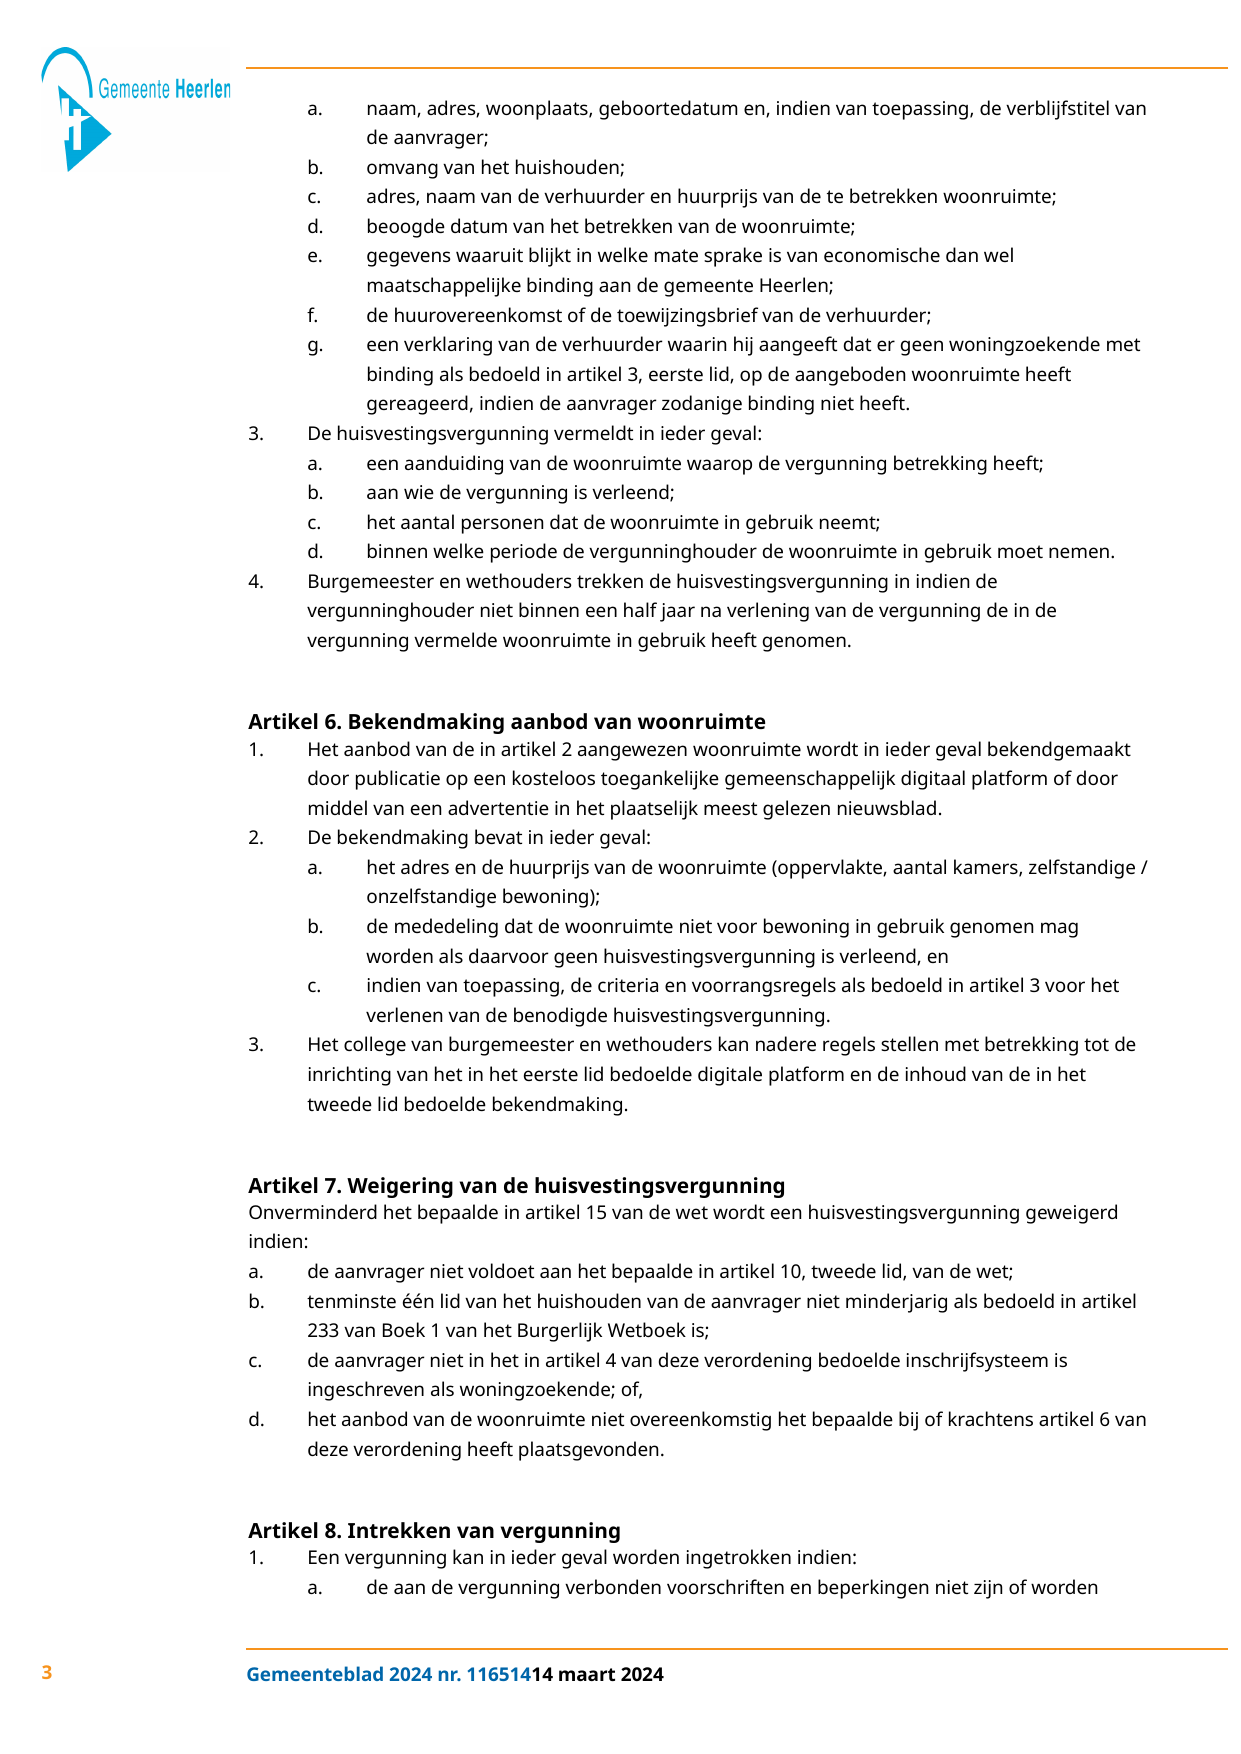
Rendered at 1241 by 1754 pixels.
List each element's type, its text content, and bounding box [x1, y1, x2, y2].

text Artikel 6. Bekendmaking aanbod van woonruimte [248, 707, 1152, 736]
list Het college van burgemeester en wethouders kan nadere regels stellen met betrekking tot de inrichting van het in het eerste lid bedoelde digitale platform en de inhoud van de in het tweede lid bedoelde bekendmaking. [248, 1032, 1152, 1116]
list het aanbod van de woonruimte niet overeenkomstig het bepaalde bij of krachtens artikel 6 van deze verordening heeft plaatsgevonden. [248, 1406, 1152, 1462]
list Het aanbod van de in artikel 2 aangewezen woonruimte wordt in ieder geval bekendgemaakt door publicatie op een kosteloos toegankelijke gemeenschappelijk digitaal platform of door middel van een advertentie in het plaatselijk meest gelezen nieuwsblad. [248, 736, 1152, 821]
list De huisvestingsvergunning vermeldt in ieder geval: [248, 420, 1152, 446]
list omvang van het huishouden; [307, 154, 1152, 180]
list gegevens waaruit blijkt in welke mate sprake is van economische dan wel maatschappelijke binding aan de gemeente Heerlen; [307, 243, 1152, 298]
text Artikel 7. Weigering van de huisvestingsvergunning [248, 1171, 1152, 1199]
list de aanvrager niet in het in artikel 4 van deze verordening bedoelde inschrijfsysteem is ingeschreven als woningzoekende; of, [248, 1347, 1152, 1402]
list indien van toepassing, de criteria en voorrangsregels als bedoeld in artikel 3 voor het verlenen van de benodigde huisvestingsvergunning. [307, 972, 1152, 1028]
list adres, naam van de verhuurder en huurprijs van de te betrekken woonruimte; [307, 183, 1152, 209]
list de aan de vergunning verbonden voorschriften en beperkingen niet zijn of worden [307, 1574, 1152, 1599]
list een verklaring van de verhuurder waarin hij aangeeft dat er geen woningzoekende met binding als bedoeld in artikel 3, eerste lid, op de aangeboden woonruimte heeft gereageerd, indien de aanvrager zodanige binding niet heeft. [307, 331, 1152, 416]
list Een vergunning kan in ieder geval worden ingetrokken indien: [248, 1544, 1152, 1570]
text Onverminderd het bepaalde in artikel 15 van de wet wordt een huisvestingsvergunning geweigerd indien: [248, 1199, 1152, 1254]
list het aantal personen dat de woonruimte in gebruik neemt; [307, 509, 1152, 535]
list Burgemeester en wethouders trekken de huisvestingsvergunning in indien de vergunninghouder niet binnen een half jaar na verlening van de vergunning de in de vergunning vermelde woonruimte in gebruik heeft genomen. [248, 568, 1152, 653]
list beoogde datum van het betrekken van de woonruimte; [307, 213, 1152, 239]
picture [41, 47, 59, 70]
text Artikel 8. Intrekken van vergunning [248, 1516, 1152, 1544]
list de mededeling dat de woonruimte niet voor bewoning in gebruik genomen mag worden als daarvoor geen huisvestingsvergunning is verleend, en [307, 913, 1152, 968]
list een aanduiding van de woonruimte waarop de vergunning betrekking heeft; [307, 450, 1152, 476]
list de aanvrager niet voldoet aan het bepaalde in artikel 10, tweede lid, van de wet; [248, 1258, 1152, 1284]
list naam, adres, woonplaats, geboortedatum en, indien van toepassing, de verblijfstitel van de aanvrager; [307, 95, 1152, 150]
picture [41, 47, 231, 172]
list de huurovereenkomst of de toewijzingsbrief van de verhuurder; [307, 302, 1152, 328]
list aan wie de vergunning is verleend; [307, 479, 1152, 505]
list het adres en de huurprijs van de woonruimte (oppervlakte, aantal kamers, zelfstandige / onzelfstandige bewoning); [307, 854, 1152, 909]
list binnen welke periode de vergunninghouder de woonruimte in gebruik moet nemen. [307, 538, 1152, 564]
list De bekendmaking bevat in ieder geval: [248, 824, 1152, 850]
list tenminste één lid van het huishouden van de aanvrager niet minderjarig als bedoeld in artikel 233 van Boek 1 van het Burgerlijk Wetboek is; [248, 1288, 1152, 1343]
